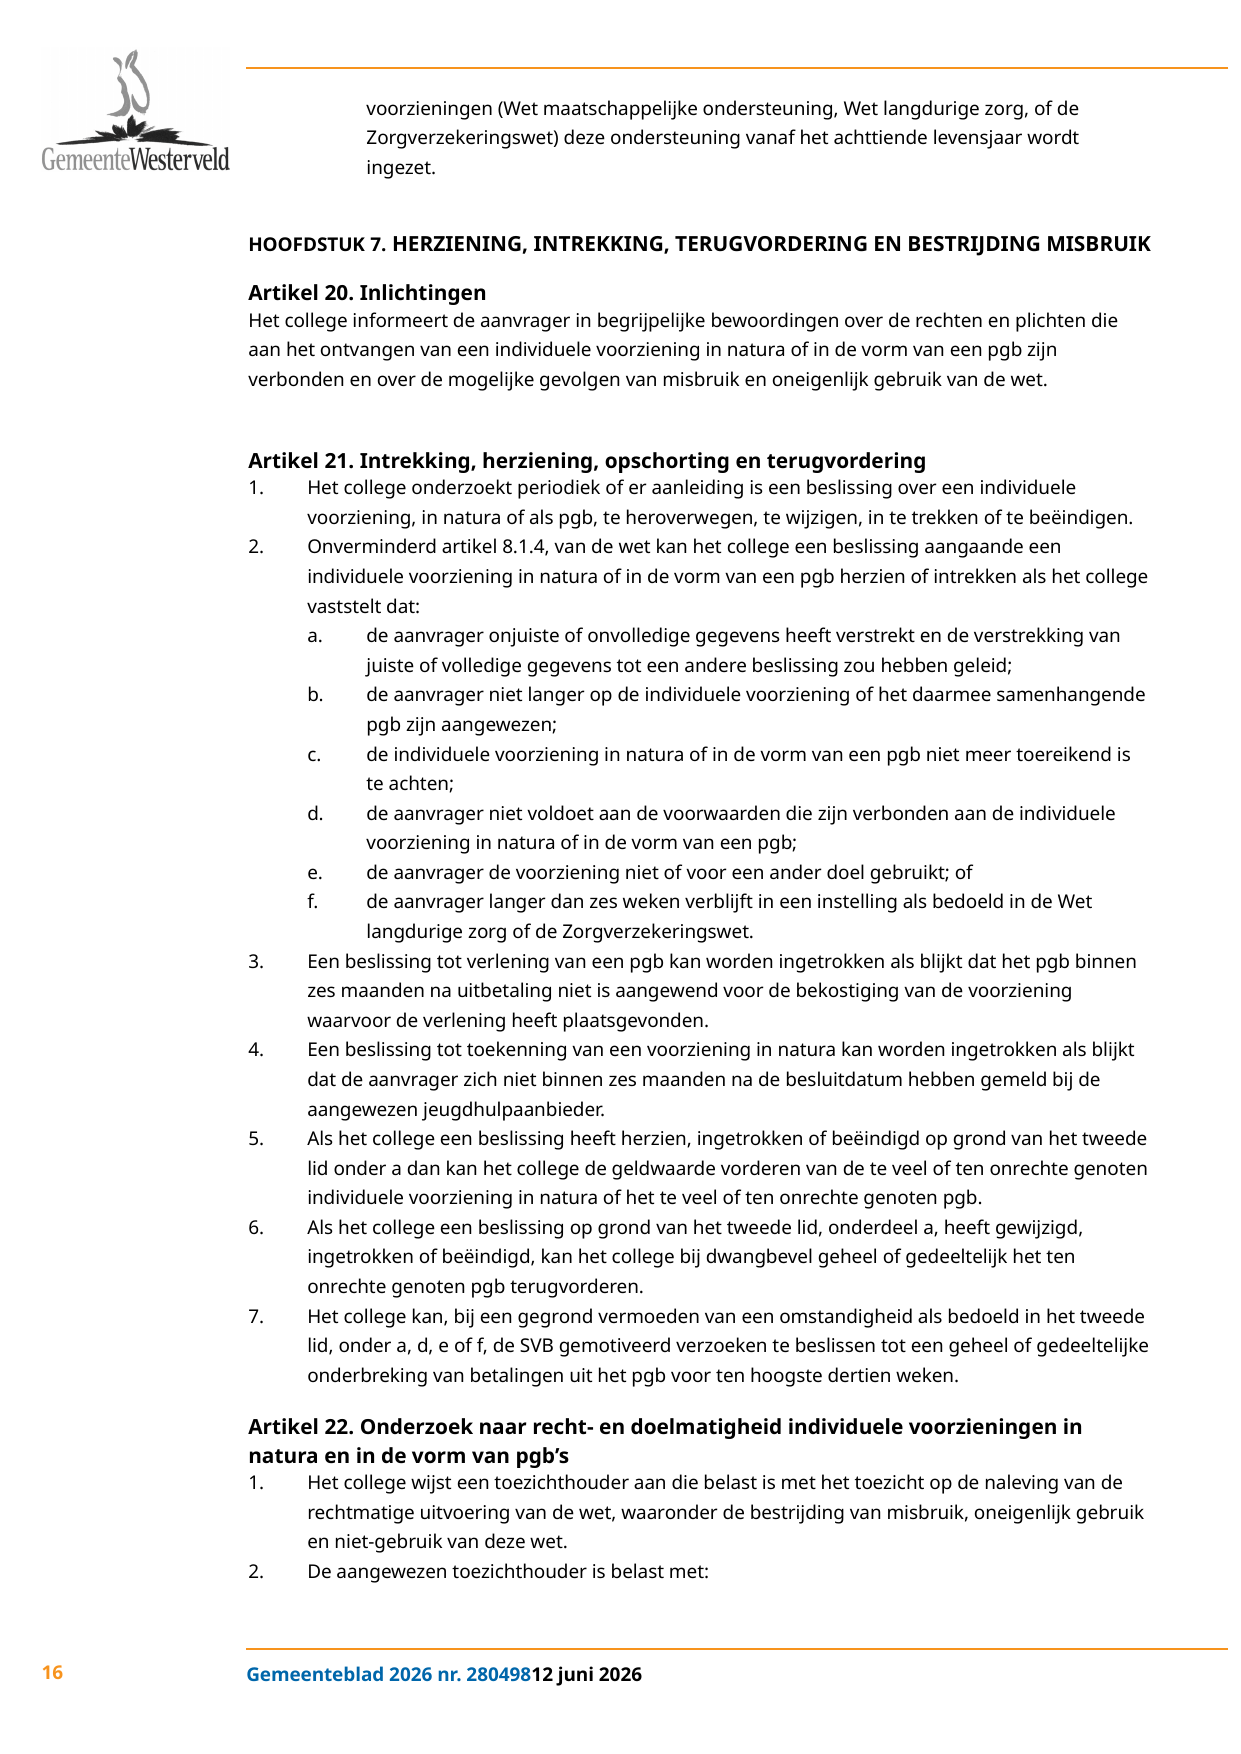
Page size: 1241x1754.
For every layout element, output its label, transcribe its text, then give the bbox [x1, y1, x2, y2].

list de aanvrager de voorziening niet of voor een ander doel gebruikt; of [307, 859, 1152, 885]
list Het college wijst een toezichthouder aan die belast is met het toezicht op de naleving van de rechtmatige uitvoering van de wet, waaronder de bestrijding van misbruik, oneigenlijk gebruik en niet-gebruik van deze wet. [248, 1469, 1152, 1554]
list Een beslissing tot toekenning van een voorziening in natura kan worden ingetrokken als blijkt dat de aanvrager zich niet binnen zes maanden na de besluitdatum hebben gemeld bij de aangewezen jeugdhulpaanbieder. [248, 1037, 1152, 1121]
list Onverminderd artikel 8.1.4, van de wet kan het college een beslissing aangaande een individuele voorziening in natura of in de vorm van een pgb herzien of intrekken als het college vaststelt dat: [248, 534, 1152, 618]
list Als het college een beslissing heeft herzien, ingetrokken of beëindigd op grond van het tweede lid onder a dan kan het college de geldwaarde vorderen van de te veel of ten onrechte genoten individuele voorziening in natura of het te veel of ten onrechte genoten pgb. [248, 1125, 1152, 1210]
list de aanvrager niet voldoet aan de voorwaarden die zijn verbonden aan de individuele voorziening in natura of in de vorm van een pgb; [307, 800, 1152, 855]
list Als het college een beslissing op grond van het tweede lid, onderdeel a, heeft gewijzigd, ingetrokken of beëindigd, kan het college bij dwangbevel geheel of gedeeltelijk het ten onrechte genoten pgb terugvorderen. [248, 1214, 1152, 1299]
list de aanvrager langer dan zes weken verblijft in een instelling als bedoeld in de Wet langdurige zorg of de Zorgverzekeringswet. [307, 889, 1152, 944]
text Artikel 20. Inlichtingen [248, 278, 1152, 307]
list voorzieningen (Wet maatschappelijke ondersteuning, Wet langdurige zorg, of de Zorgverzekeringswet) deze ondersteuning vanaf het achttiende levensjaar wordt ingezet. [307, 95, 1152, 180]
list Het college kan, bij een gegrond vermoeden van een omstandigheid als bedoeld in het tweede lid, onder a, d, e of f, de SVB gemotiveerd verzoeken te beslissen tot een geheel of gedeeltelijke onderbreking van betalingen uit het pgb voor ten hoogste dertien weken. [248, 1303, 1152, 1388]
list de aanvrager niet langer op de individuele voorziening of het daarmee samenhangende pgb zijn aangewezen; [307, 682, 1152, 737]
text Artikel 22. Onderzoek naar recht- en doelmatigheid individuele voorzieningen in natura en in de vorm van pgb’s [248, 1412, 1152, 1469]
text HOOFDSTUK 7. HERZIENING, INTREKKING, TERUGVORDERING EN BESTRIJDING MISBRUIK [248, 229, 1152, 258]
text Het college informeert de aanvrager in begrijpelijke bewoordingen over de rechten en plichten die aan het ontvangen van een individuele voorziening in natura of in de vorm van een pgb zijn verbonden en over de mogelijke gevolgen van misbruik en oneigenlijk gebruik van de wet. [248, 307, 1152, 392]
list Een beslissing tot verlening van een pgb kan worden ingetrokken als blijkt dat het pgb binnen zes maanden na uitbetaling niet is aangewend voor de bekostiging van de voorziening waarvoor de verlening heeft plaatsgevonden. [248, 948, 1152, 1033]
text Artikel 21. Intrekking, herziening, opschorting en terugvordering [248, 446, 1152, 474]
picture [41, 47, 231, 172]
list Het college onderzoekt periodiek of er aanleiding is een beslissing over een individuele voorziening, in natura of als pgb, te heroverwegen, te wijzigen, in te trekken of te beëindigen. [248, 474, 1152, 530]
list de aanvrager onjuiste of onvolledige gegevens heeft verstrekt en de verstrekking van juiste of volledige gegevens tot een andere beslissing zou hebben geleid; [307, 622, 1152, 678]
list De aangewezen toezichthouder is belast met: [248, 1558, 1152, 1584]
list de individuele voorziening in natura of in de vorm van een pgb niet meer toereikend is te achten; [307, 741, 1152, 796]
